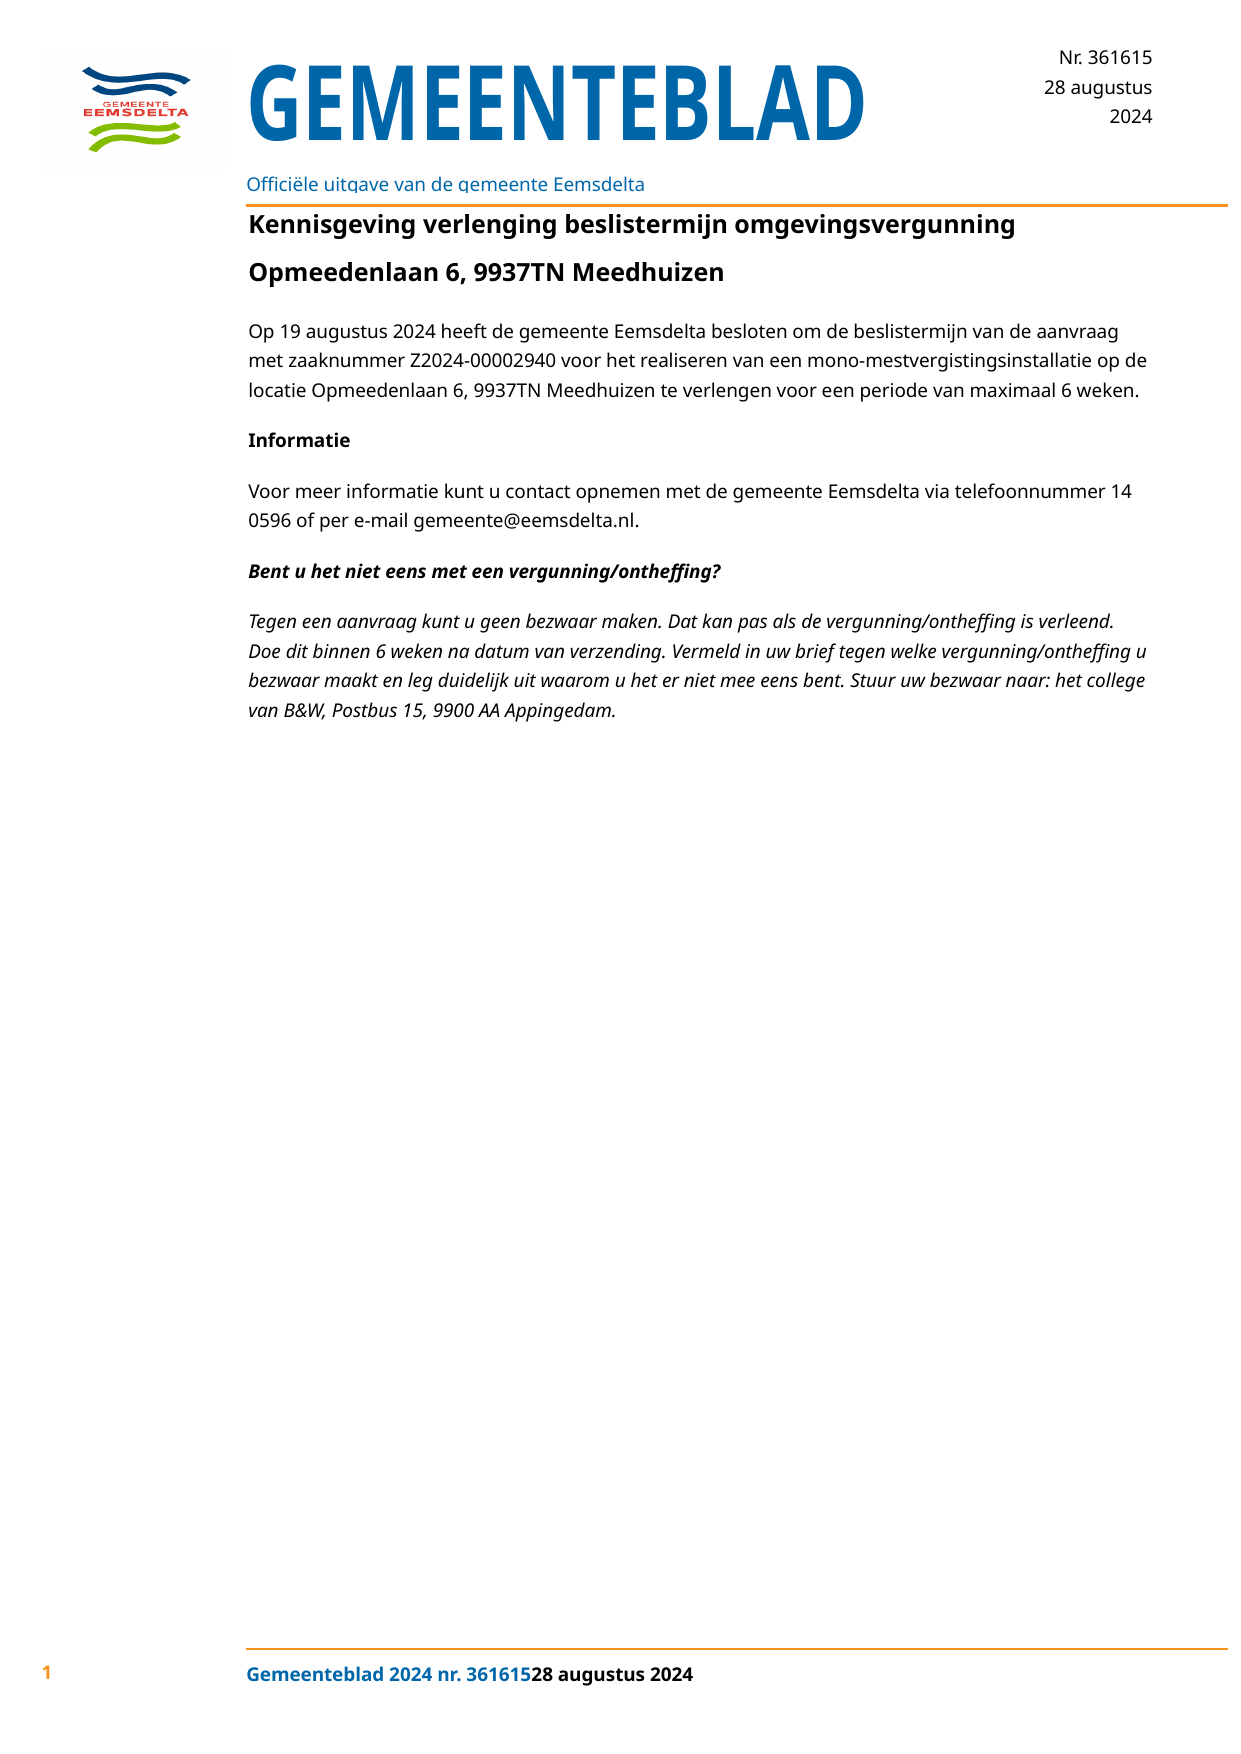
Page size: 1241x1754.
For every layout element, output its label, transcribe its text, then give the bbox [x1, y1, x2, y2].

text Op 19 augustus 2024 heeft de gemeente Eemsdelta besloten om de beslistermijn van de aanvraag met zaaknummer Z2024-00002940 voor het realiseren van een mono-mestvergistingsinstallatie op de locatie Opmeedenlaan 6, 9937TN Meedhuizen te verlengen voor een periode van maximaal 6 weken. [248, 318, 1152, 403]
text Tegen een aanvraag kunt u geen bezwaar maken. Dat kan pas als de vergunning/ontheffing is verleend. Doe dit binnen 6 weken na datum van verzending. Vermeld in uw brief tegen welke vergunning/ontheffing u bezwaar maakt en leg duidelijk uit waarom u het er niet mee eens bent. Stuur uw bezwaar naar: het college van B&W, Postbus 15, 9900 AA Appingedam. [248, 608, 1152, 723]
text Voor meer informatie kunt u contact opnemen met de gemeente Eemsdelta via telefoonnummer 14 0596 of per e-mail gemeente@eemsdelta.nl. [248, 478, 1152, 533]
picture [41, 47, 231, 172]
text Informatie [248, 427, 1152, 453]
text Kennisgeving verlenging beslistermijn omgevingsvergunning Opmeedenlaan 6, 9937TN Meedhuizen [248, 207, 1152, 288]
text Bent u het niet eens met een vergunning/ontheffing? [248, 558, 1152, 584]
